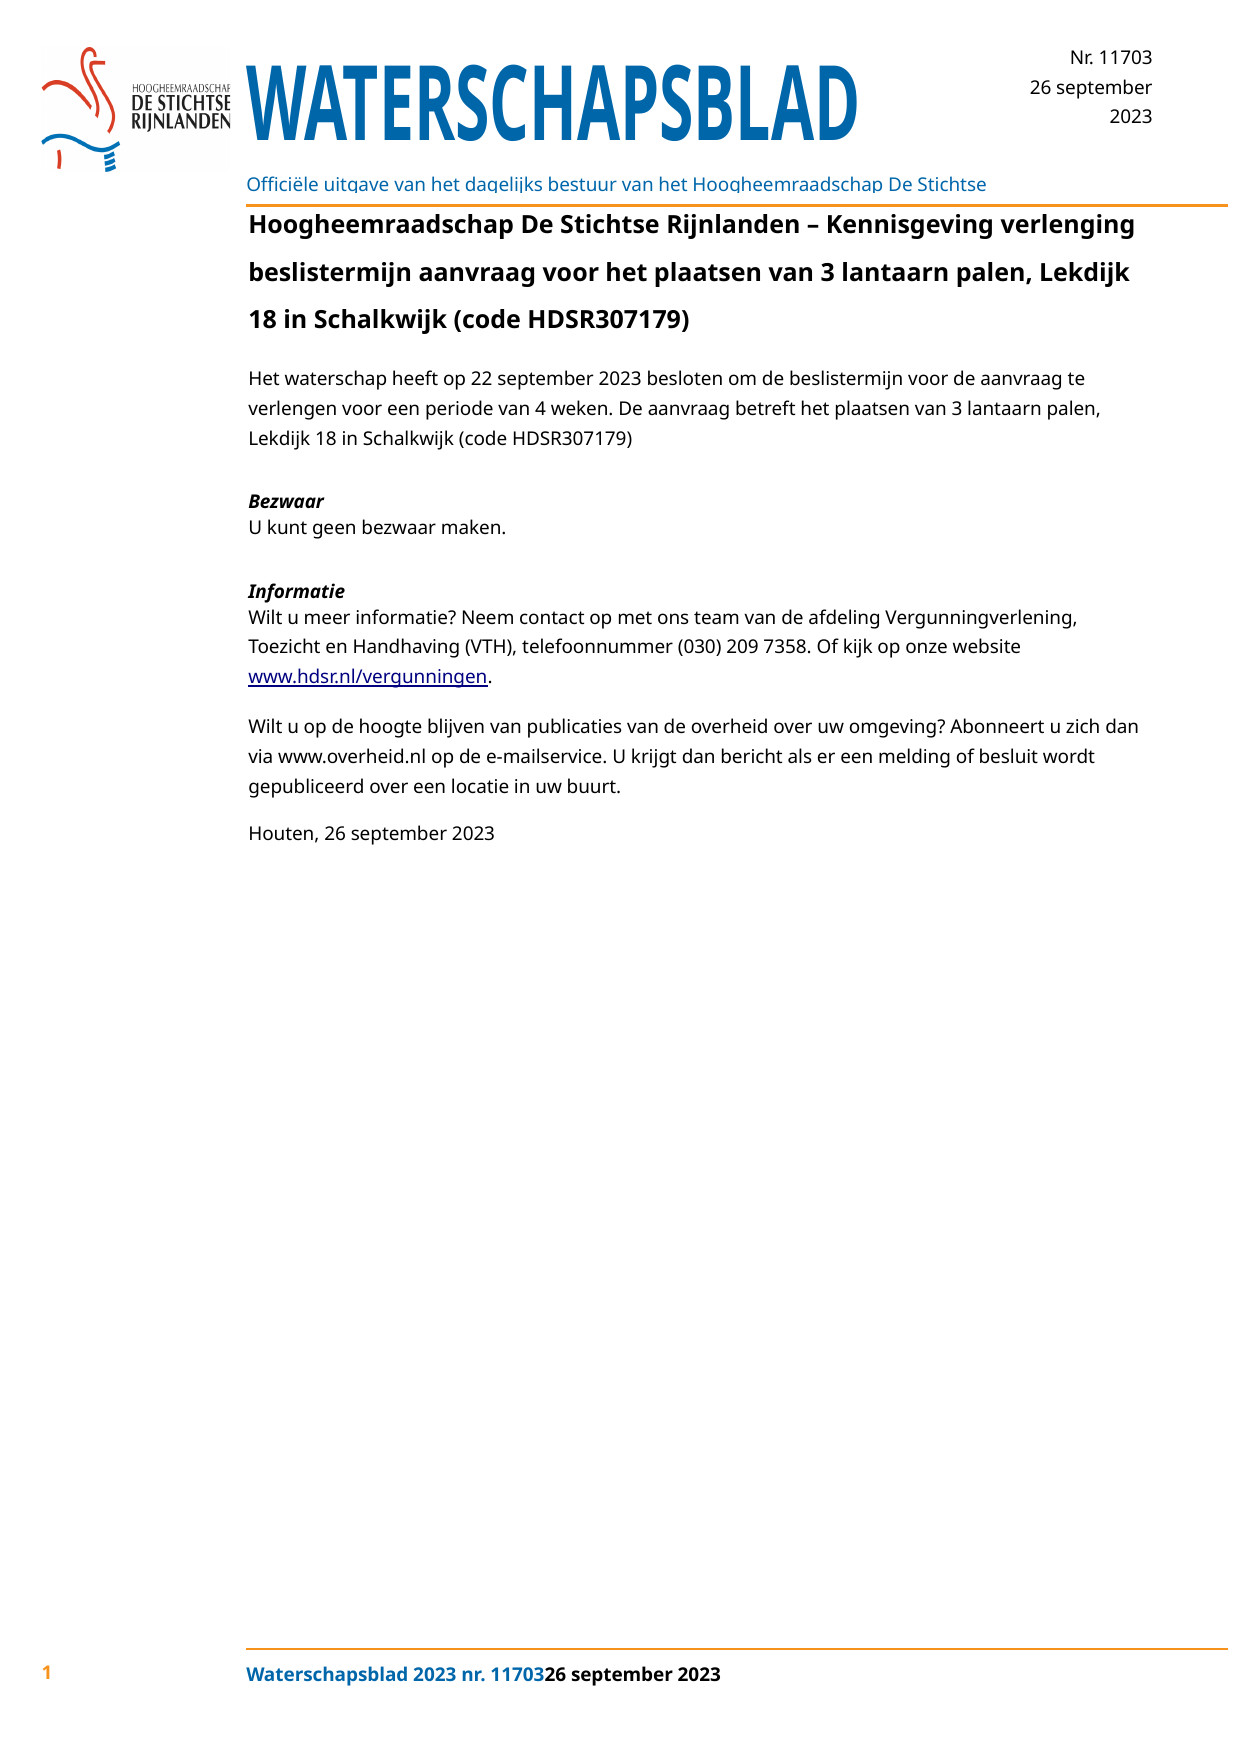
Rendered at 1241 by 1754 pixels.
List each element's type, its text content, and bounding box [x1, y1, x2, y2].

text Informatie [248, 578, 1152, 604]
picture [41, 47, 231, 172]
text U kunt geen bezwaar maken. [248, 514, 1152, 540]
text Het waterschap heeft op 22 september 2023 besloten om de beslistermijn voor de aanvraag te verlengen voor een periode van 4 weken. De aanvraag betreft het plaatsen van 3 lantaarn palen, Lekdijk 18 in Schalkwijk (code HDSR307179) [248, 366, 1152, 450]
text Wilt u op de hoogte blijven van publicaties van de overheid over uw omgeving? Abonneert u zich dan via www.overheid.nl op de e-mailservice. U krijgt dan bericht als er een melding of besluit wordt gepubliceerd over een locatie in uw buurt. [248, 714, 1152, 798]
text Houten, 26 september 2023 [248, 821, 1152, 846]
text Bezwaar [248, 489, 1152, 514]
text Hoogheemraadschap De Stichtse Rijnlanden – Kennisgeving verlenging beslistermijn aanvraag voor het plaatsen van 3 lantaarn palen, Lekdijk 18 in Schalkwijk (code HDSR307179) [248, 207, 1152, 336]
text Wilt u meer informatie? Neem contact op met ons team van de afdeling Vergunningverlening, Toezicht en Handhaving (VTH), telefoonnummer (030) 209 7358. Of kijk op onze website www.hdsr.nl/vergunningen. [248, 604, 1152, 689]
